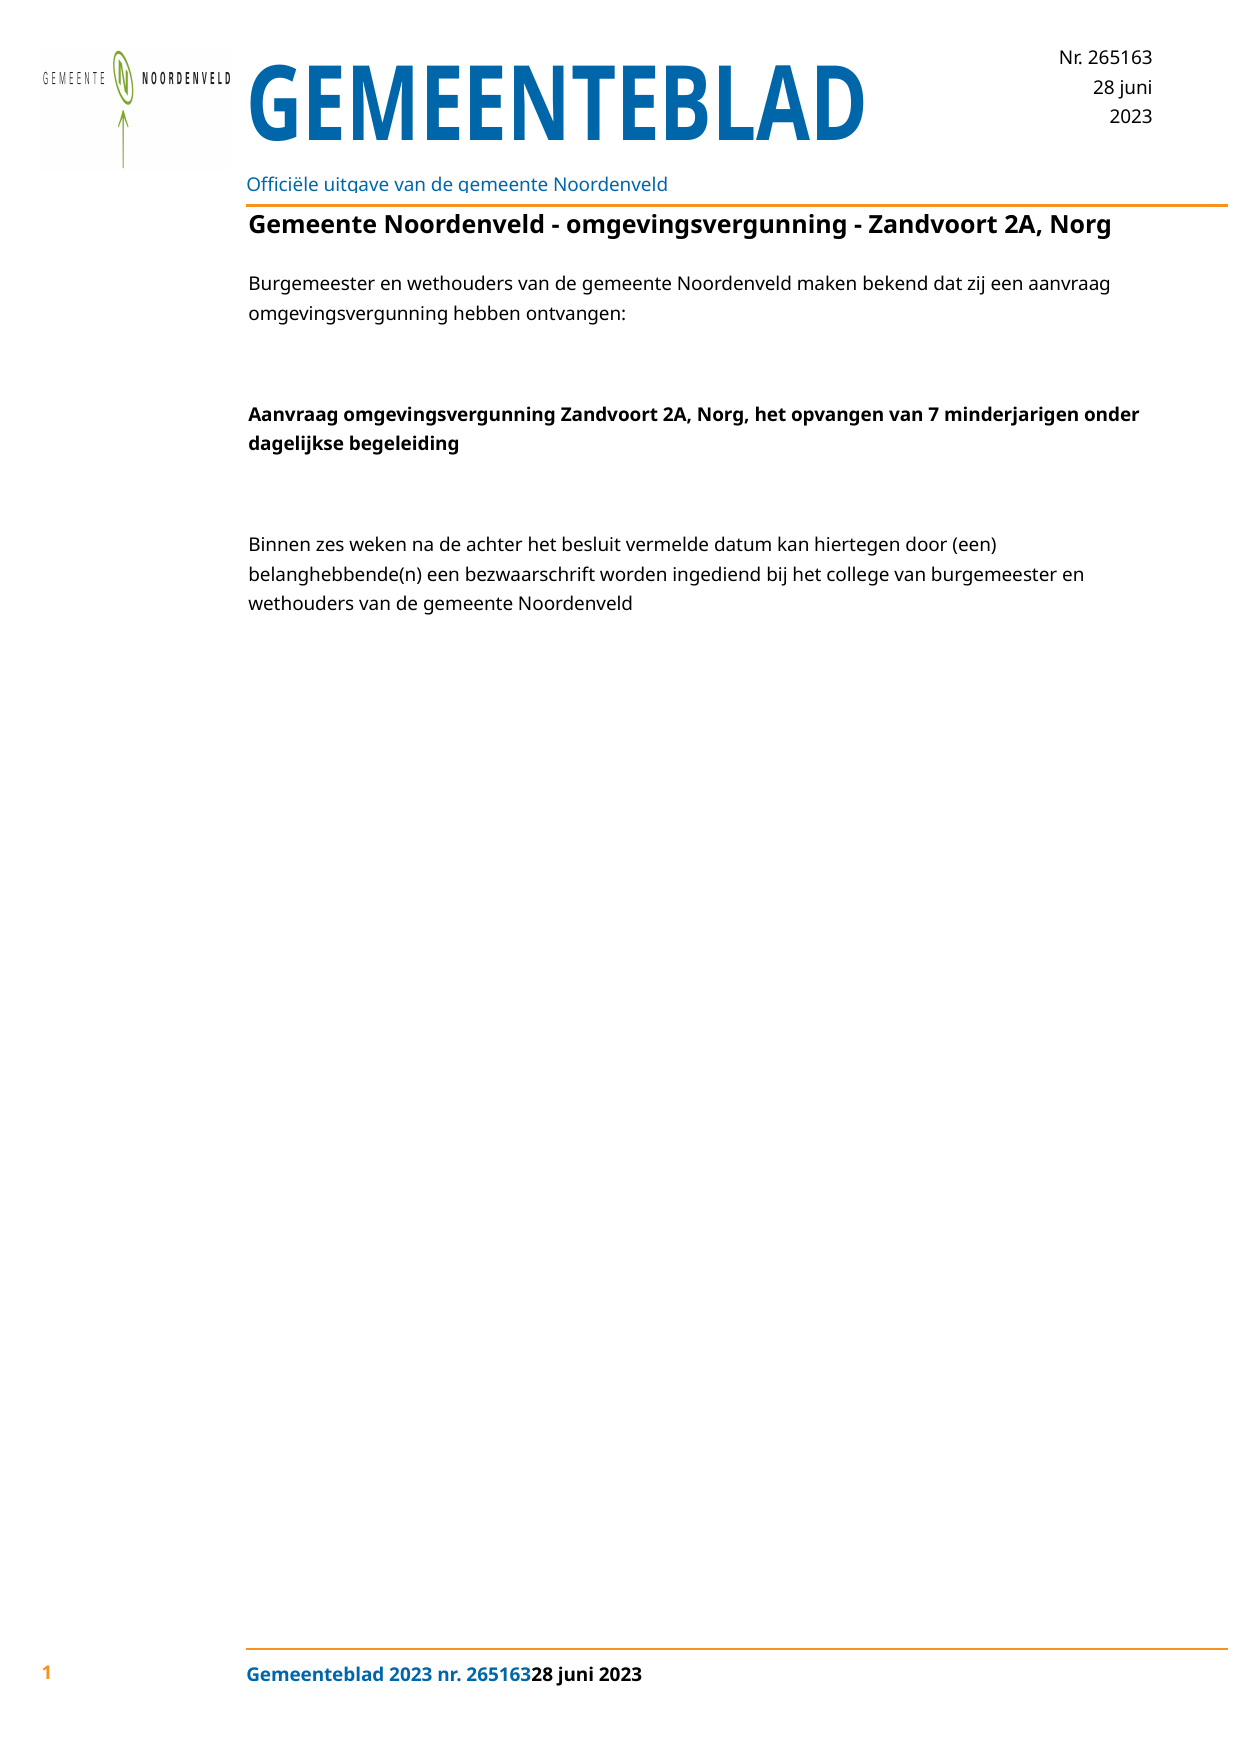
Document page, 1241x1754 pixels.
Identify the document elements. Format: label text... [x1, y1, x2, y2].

text Burgemeester en wethouders van de gemeente Noordenveld maken bekend dat zij een aanvraag omgevingsvergunning hebben ontvangen: [248, 270, 1152, 326]
picture [41, 47, 231, 172]
text Binnen zes weken na de achter het besluit vermelde datum kan hiertegen door (een) belanghebbende(n) een bezwaarschrift worden ingediend bij het college van burgemeester en wethouders van de gemeente Noordenveld [248, 531, 1152, 616]
text Gemeente Noordenveld - omgevingsvergunning - Zandvoort 2A, Norg [248, 207, 1152, 241]
text Aanvraag omgevingsvergunning Zandvoort 2A, Norg, het opvangen van 7 minderjarigen onder dagelijkse begeleiding [248, 401, 1152, 456]
